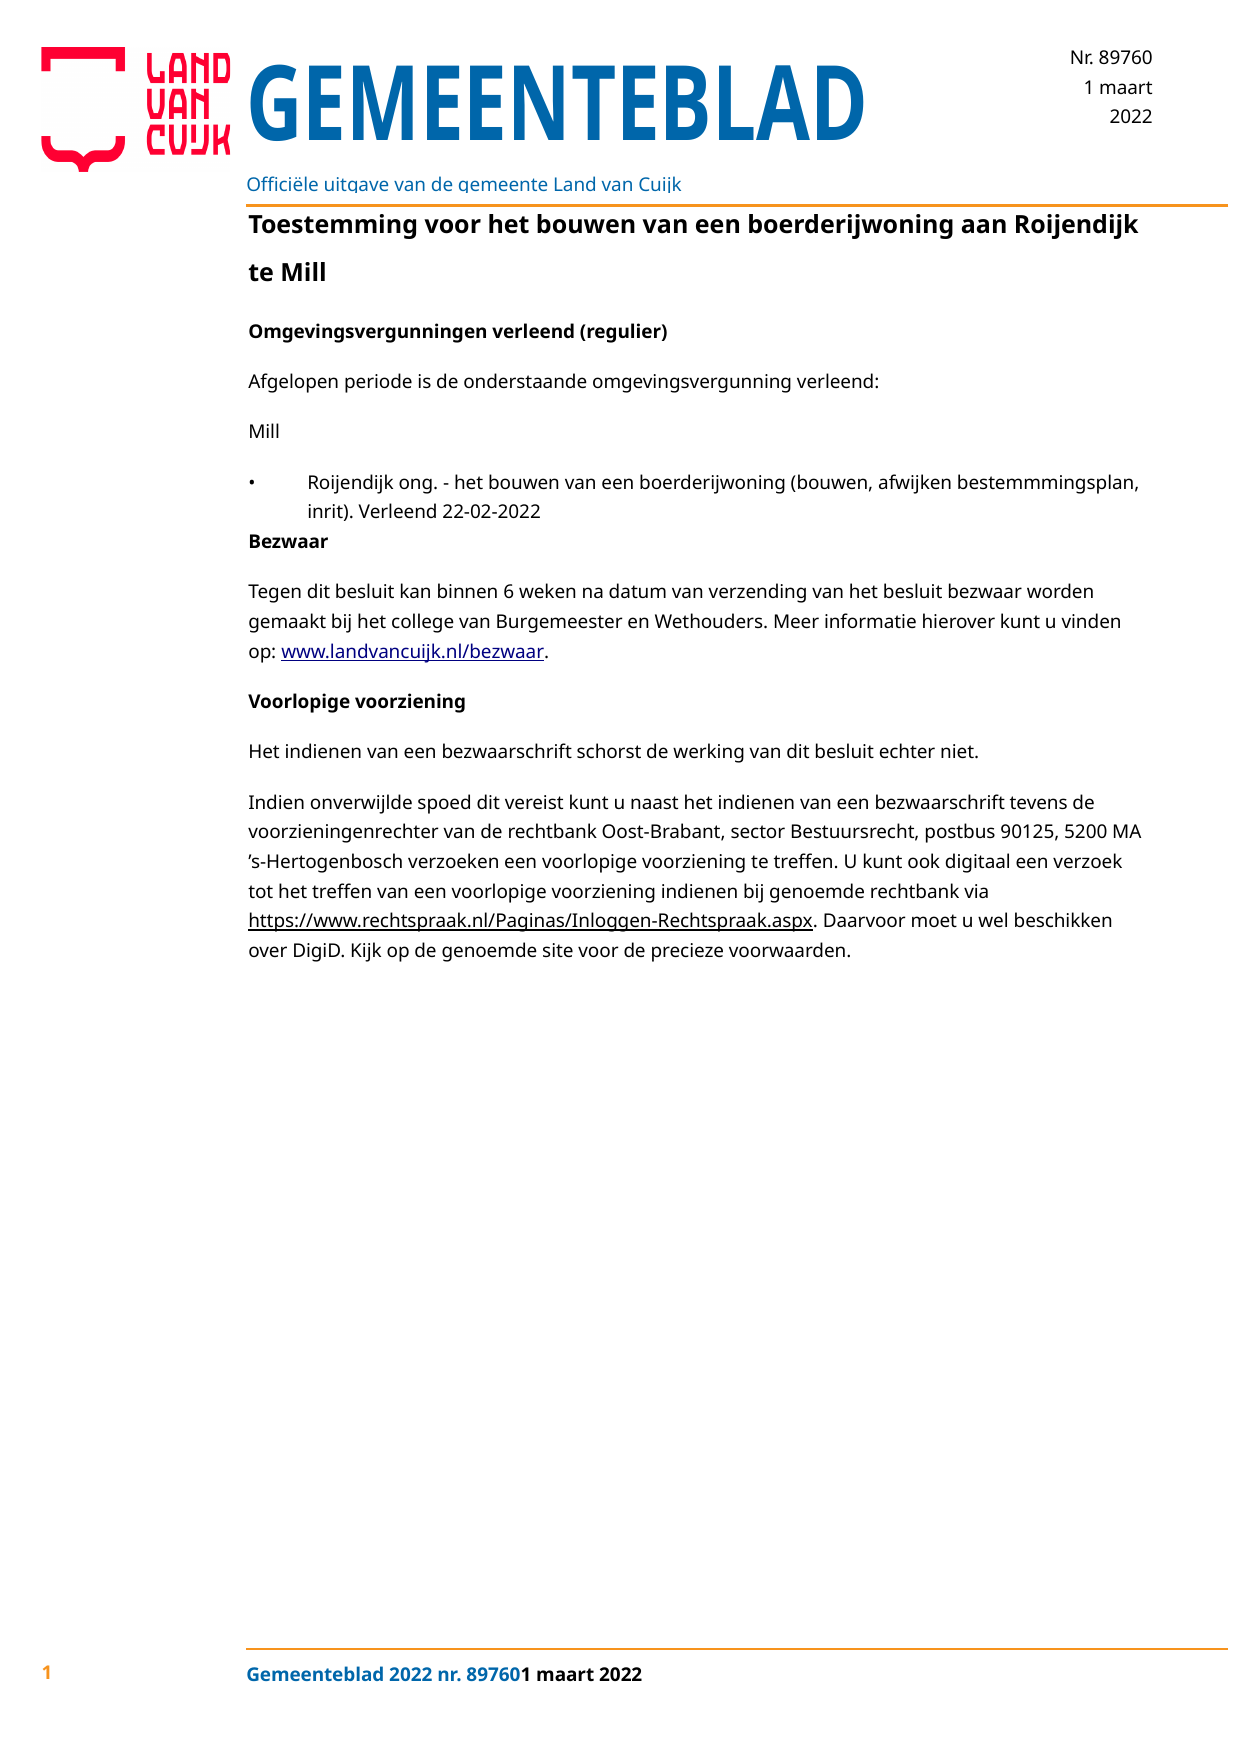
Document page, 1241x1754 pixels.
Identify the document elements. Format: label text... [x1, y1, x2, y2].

text Toestemming voor het bouwen van een boerderijwoning aan Roijendijk te Mill [248, 207, 1152, 288]
text Tegen dit besluit kan binnen 6 weken na datum van verzending van het besluit bezwaar worden gemaakt bij het college van Burgemeester en Wethouders. Meer informatie hierover kunt u vinden op: www.landvancuijk.nl/bezwaar. [248, 579, 1152, 664]
text Omgevingsvergunningen verleend (regulier) [248, 318, 1152, 344]
text Voorlopige voorziening [248, 688, 1152, 714]
text Indien onverwijlde spoed dit vereist kunt u naast het indienen van een bezwaarschrift tevens de voorzieningenrechter van de rechtbank Oost-Brabant, sector Bestuursrecht, postbus 90125, 5200 MA ’s-Hertogenbosch verzoeken een voorlopige voorziening te treffen. U kunt ook digitaal een verzoek tot het treffen van een voorlopige voorziening indienen bij genoemde rechtbank via https://www.rechtspraak.nl/Paginas/Inloggen-Rechtspraak.aspx. Daarvoor moet u wel beschikken over DigiD. Kijk op de genoemde site voor de precieze voorwaarden. [248, 789, 1152, 963]
text Mill [248, 419, 1152, 444]
text Het indienen van een bezwaarschrift schorst de werking van dit besluit echter niet. [248, 739, 1152, 764]
list Roijendijk ong. - het bouwen van een boerderijwoning (bouwen, afwijken bestemmmingsplan, inrit). Verleend 22-02-2022 [248, 469, 1152, 524]
text Bezwaar [248, 528, 1152, 554]
text Afgelopen periode is de onderstaande omgevingsvergunning verleend: [248, 368, 1152, 394]
picture [41, 47, 231, 172]
